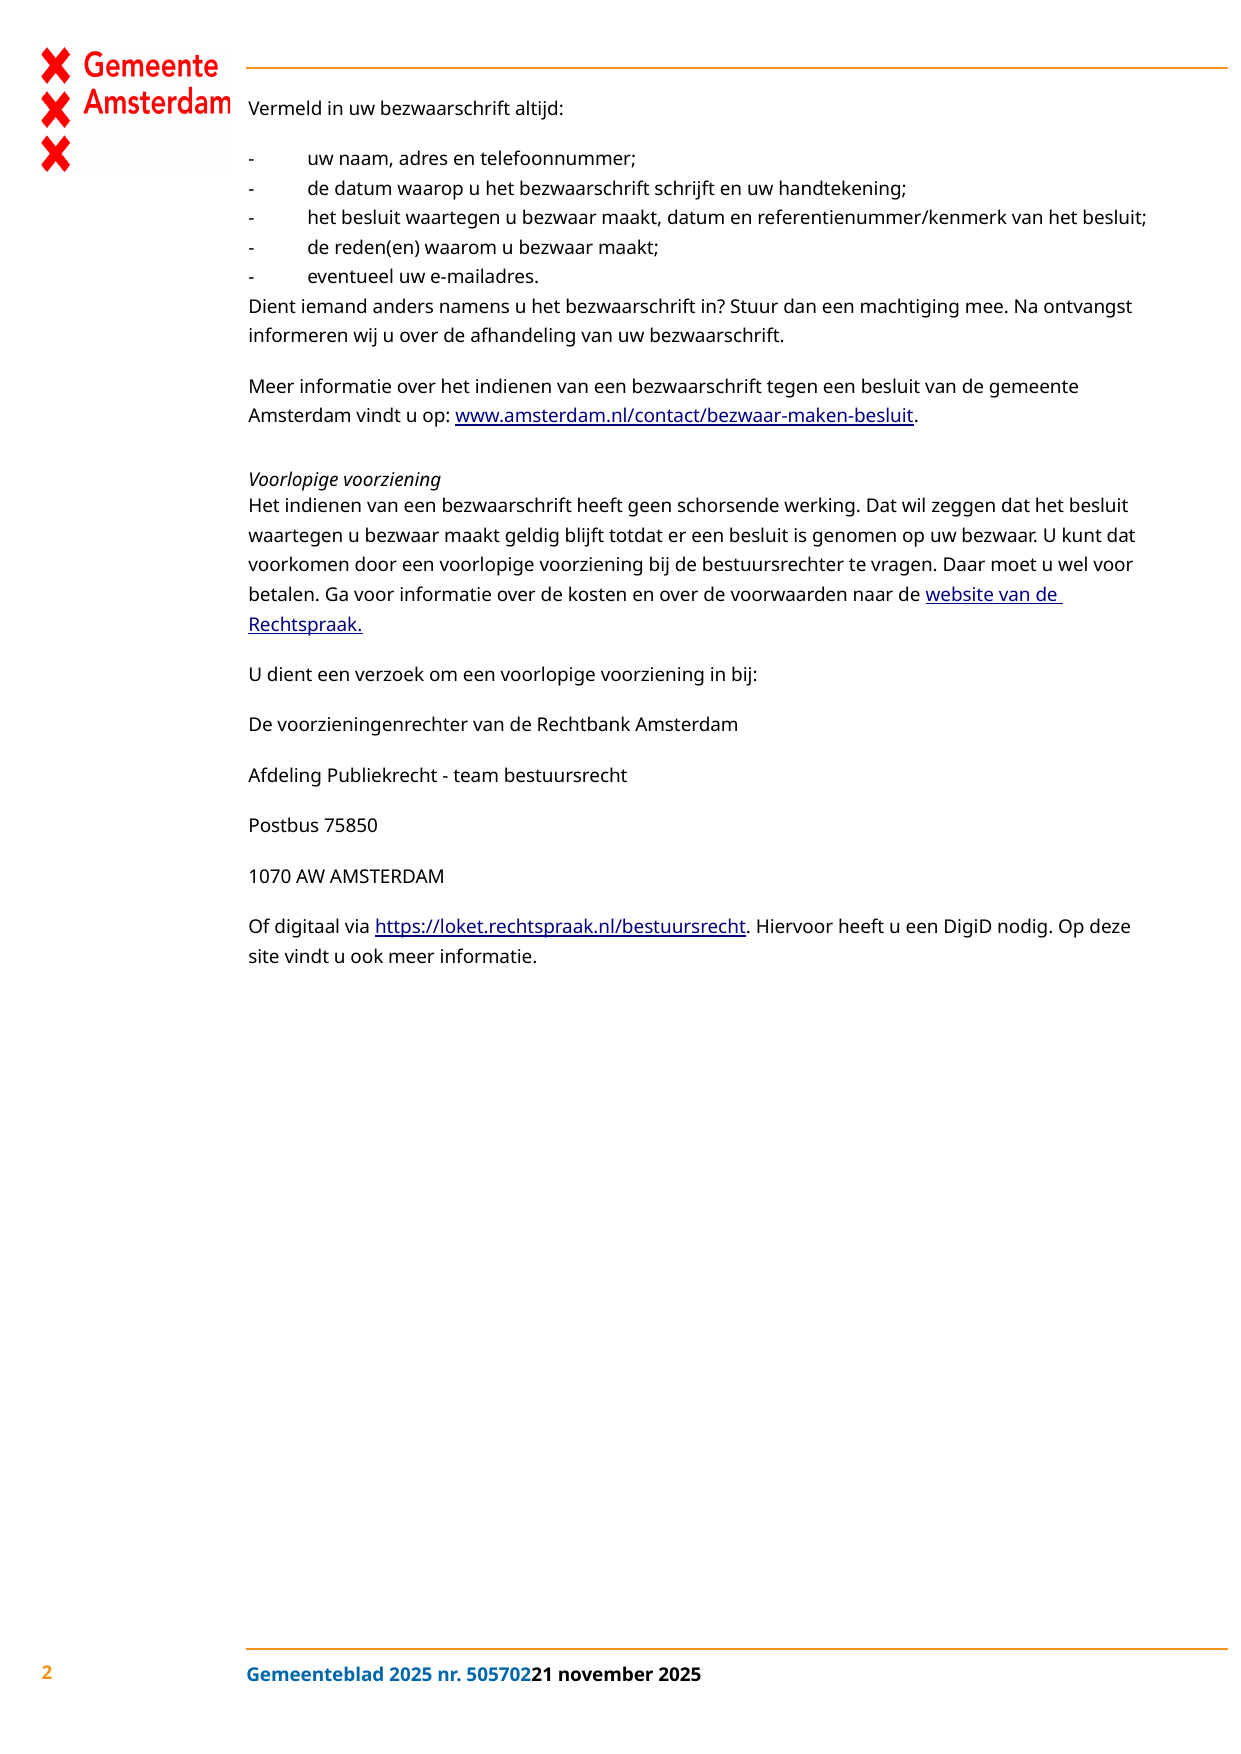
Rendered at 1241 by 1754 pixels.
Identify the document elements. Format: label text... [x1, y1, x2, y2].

list de datum waarop u het bezwaarschrift schrijft en uw handtekening; [248, 175, 1152, 201]
list de reden(en) waarom u bezwaar maakt; [248, 234, 1152, 260]
text Of digitaal via https://loket.rechtspraak.nl/bestuursrecht. Hiervoor heeft u een DigiD nodig. Op deze site vindt u ook meer informatie. [248, 913, 1152, 968]
text Postbus 75850 [248, 812, 1152, 838]
list eventueel uw e-mailadres. [248, 263, 1152, 289]
text Het indienen van een bezwaarschrift heeft geen schorsende werking. Dat wil zeggen dat het besluit waartegen u bezwaar maakt geldig blijft totdat er een besluit is genomen op uw bezwaar. U kunt dat voorkomen door een voorlopige voorziening bij de bestuursrechter te vragen. Daar moet u wel voor betalen. Ga voor informatie over de kosten en over de voorwaarden naar de website van de Rechtspraak. [248, 492, 1152, 636]
text Vermeld in uw bezwaarschrift altijd: [248, 95, 1152, 121]
text De voorzieningenrechter van de Rechtbank Amsterdam [248, 712, 1152, 737]
list uw naam, adres en telefoonnummer; [248, 145, 1152, 171]
text Meer informatie over het indienen van een bezwaarschrift tegen een besluit van de gemeente Amsterdam vindt u op: www.amsterdam.nl/contact/bezwaar-maken-besluit. [248, 373, 1152, 428]
list het besluit waartegen u bezwaar maakt, datum en referentienummer/kenmerk van het besluit; [248, 204, 1152, 230]
text Dient iemand anders namens u het bezwaarschrift in? Stuur dan een machtiging mee. Na ontvangst informeren wij u over de afhandeling van uw bezwaarschrift. [248, 293, 1152, 348]
picture [41, 47, 231, 172]
text 1070 AW AMSTERDAM [248, 863, 1152, 888]
text Voorlopige voorziening [248, 467, 1152, 492]
text Afdeling Publiekrecht - team bestuursrecht [248, 762, 1152, 788]
text U dient een verzoek om een voorlopige voorziening in bij: [248, 661, 1152, 687]
